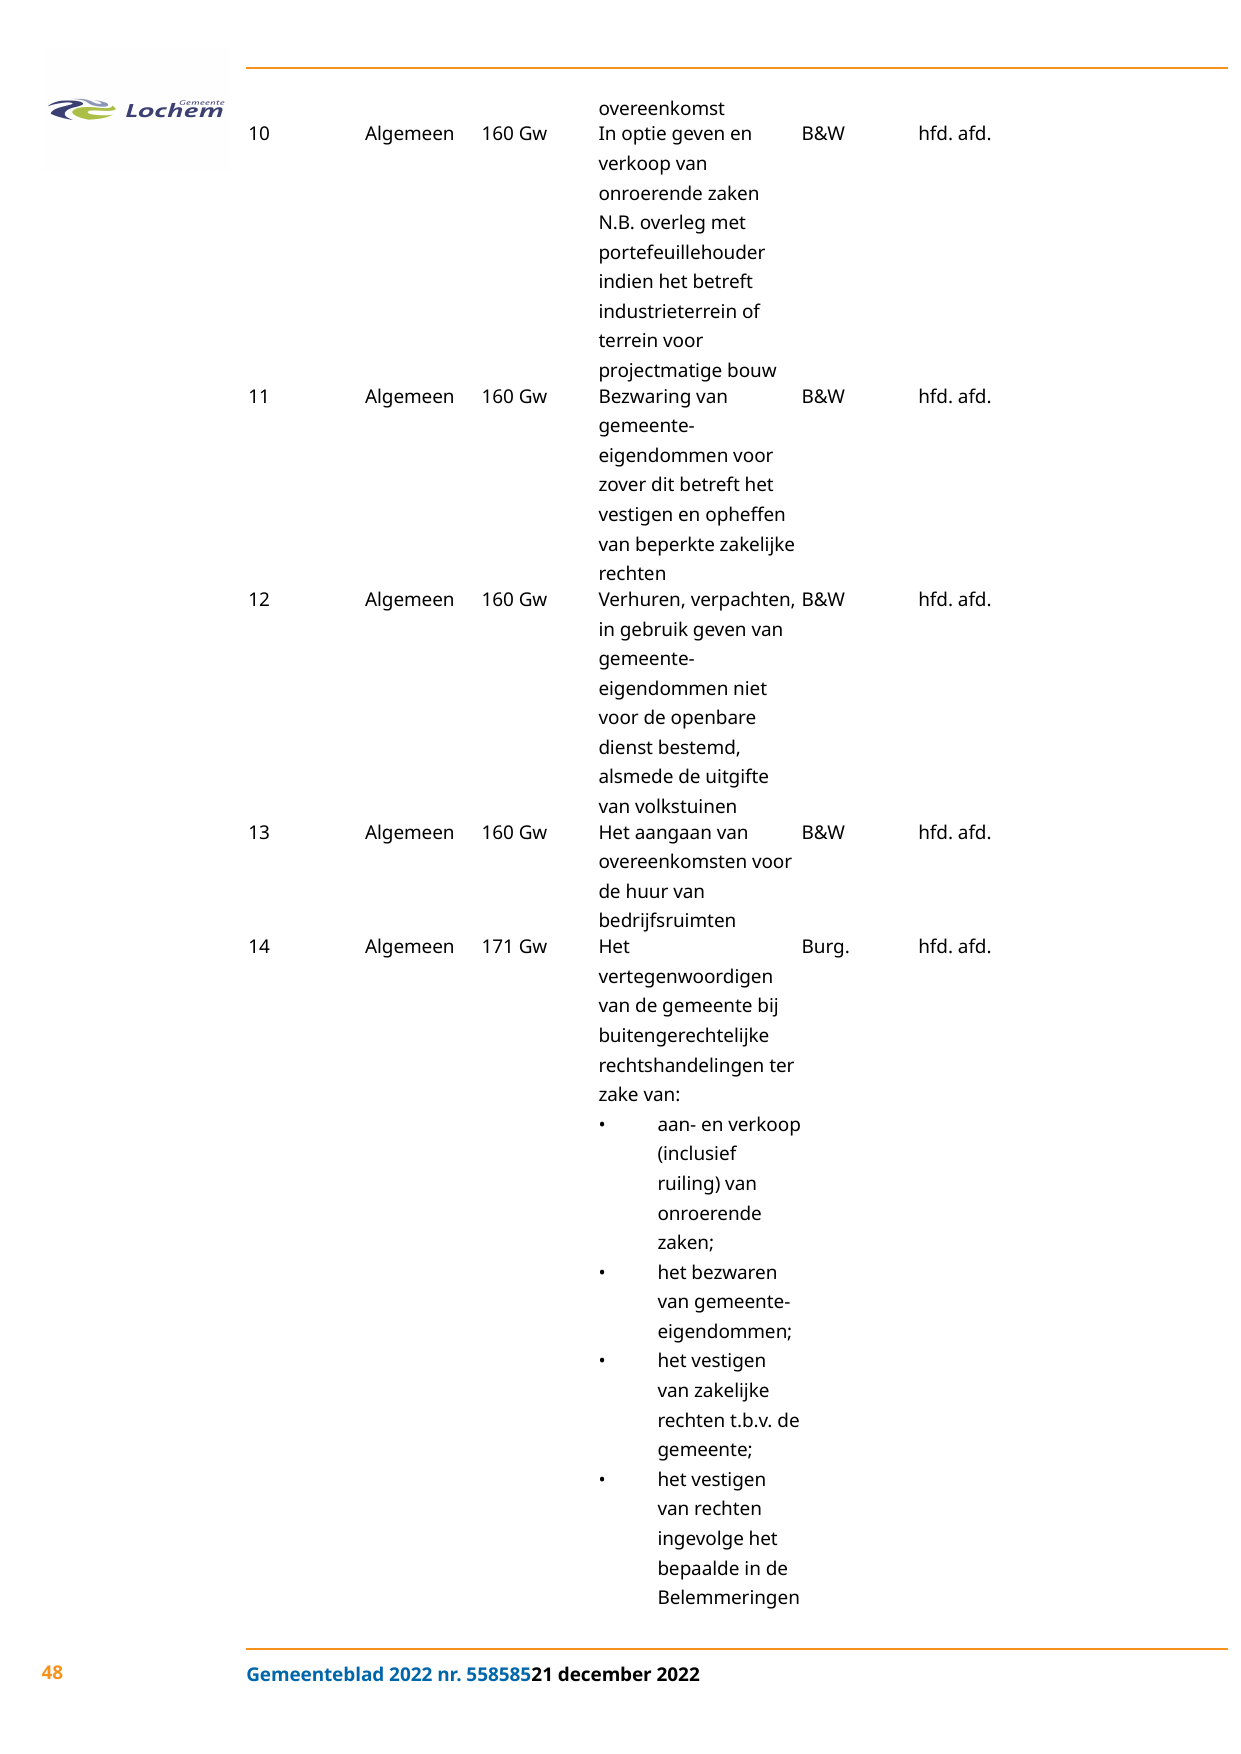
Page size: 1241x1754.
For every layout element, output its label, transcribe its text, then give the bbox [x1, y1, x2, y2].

table_cell Bezwaring van gemeente-eigendommen voor zover dit betreft het vestigen en opheffen van beperkte zakelijke rechten [598, 383, 801, 586]
table_cell hfd. afd. [918, 819, 1035, 933]
table_cell [1035, 121, 1152, 383]
table_cell B&W [801, 383, 918, 586]
table_cell 12 [248, 586, 365, 819]
table_cell [801, 95, 918, 121]
table_cell Algemeen [365, 383, 481, 586]
table_cell hfd. afd. [918, 934, 1035, 1610]
table_cell 10 [248, 121, 365, 383]
table_cell 160 Gw [481, 586, 598, 819]
table_cell B&W [801, 819, 918, 933]
table_cell Algemeen [365, 121, 481, 383]
table_cell Algemeen [365, 934, 481, 1610]
table_cell Algemeen [365, 819, 481, 933]
table_cell B&W [801, 121, 918, 383]
table_cell B&W [801, 586, 918, 819]
table_cell [1035, 934, 1152, 1610]
table_cell 11 [248, 383, 365, 586]
table_cell [1035, 383, 1152, 586]
table_cell overeenkomst [598, 95, 801, 121]
table_cell 13 [248, 819, 365, 933]
table_cell [248, 95, 365, 121]
table_cell 160 Gw [481, 383, 598, 586]
table_cell 14 [248, 934, 365, 1610]
table_cell [918, 95, 1035, 121]
table_cell 160 Gw [481, 819, 598, 933]
table_cell hfd. afd. [918, 383, 1035, 586]
table_cell Verhuren, verpachten, in gebruik geven van gemeente-eigendommen niet voor de openbare dienst bestemd, alsmede de uitgifte van volkstuinen [598, 586, 801, 819]
table_cell [1035, 586, 1152, 819]
table_cell 160 Gw [481, 121, 598, 383]
table_cell [1035, 819, 1152, 933]
table_cell Het aangaan van overeenkomsten voor de huur van bedrijfsruimten [598, 819, 801, 933]
picture [41, 47, 231, 172]
table_cell Algemeen [365, 586, 481, 819]
table_cell [365, 95, 481, 121]
table_cell [1035, 95, 1152, 121]
table_cell 171 Gw [481, 934, 598, 1610]
table_cell In optie geven en verkoop van onroerende zaken N.B. overleg met portefeuillehouder indien het betreft industrieterrein of terrein voor projectmatige bouw [598, 121, 801, 383]
table_cell Het vertegenwoordigen van de gemeente bij buitengerechtelijke rechtshandelingen ter zake van: aan- en verkoop (inclusief ruiling) van onroerende zaken; het bezwaren van gemeente-eigendommen; het vestigen van zakelijke rechten t.b.v. de gemeente; het vestigen van rechten ingevolge het bepaalde in de Belemmeringen [598, 934, 801, 1610]
table_cell hfd. afd. [918, 121, 1035, 383]
table_cell Burg. [801, 934, 918, 1610]
table_cell hfd. afd. [918, 586, 1035, 819]
table_cell [481, 95, 598, 121]
